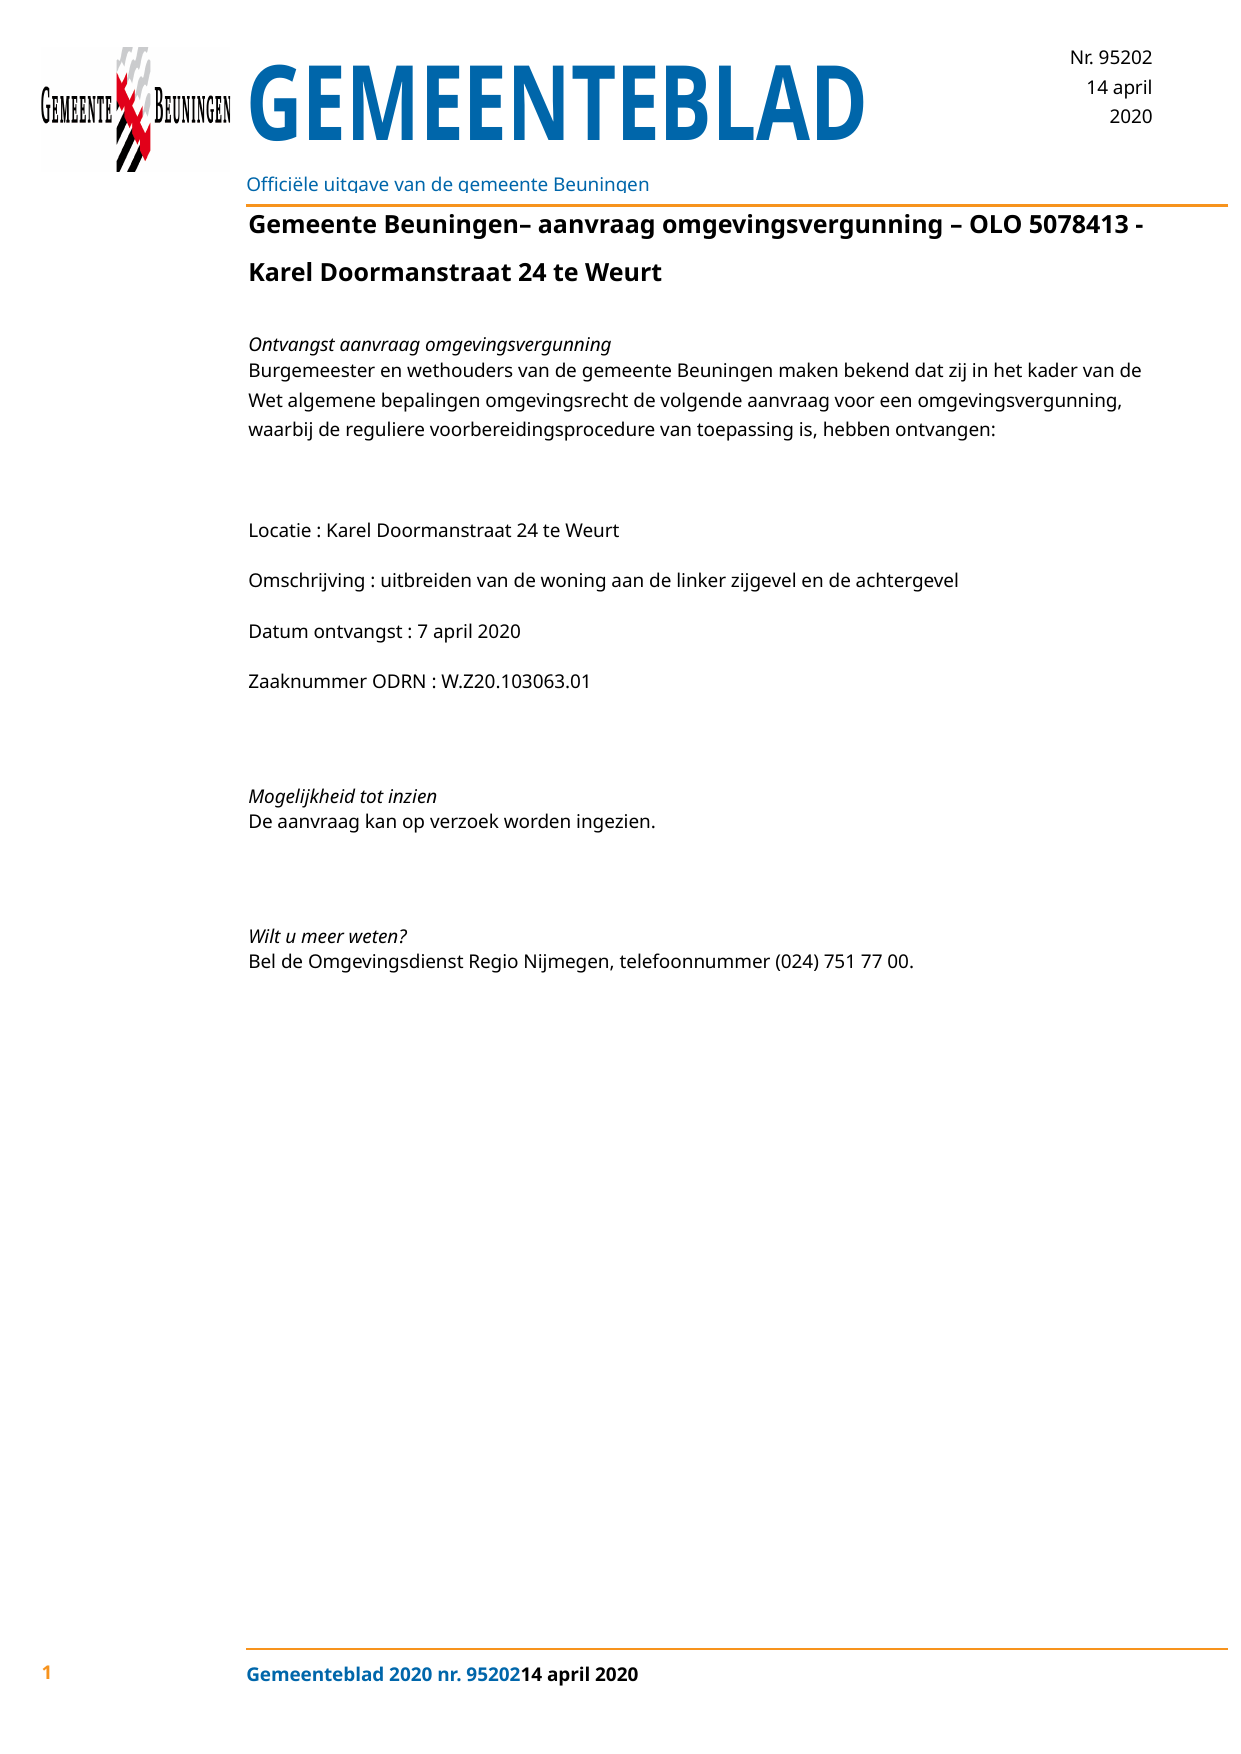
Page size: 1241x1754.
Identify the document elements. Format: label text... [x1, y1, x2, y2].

text Datum ontvangst : 7 april 2020 [248, 618, 1152, 644]
text De aanvraag kan op verzoek worden ingezien. [248, 808, 1152, 834]
text Locatie : Karel Doormanstraat 24 te Weurt [248, 517, 1152, 543]
text Mogelijkheid tot inzien [248, 783, 1152, 808]
text Zaaknummer ODRN : W.Z20.103063.01 [248, 668, 1152, 694]
text Omschrijving : uitbreiden van de woning aan de linker zijgevel en de achtergevel [248, 568, 1152, 593]
picture [41, 47, 231, 172]
text Burgemeester en wethouders van de gemeente Beuningen maken bekend dat zij in het kader van de Wet algemene bepalingen omgevingsrecht de volgende aanvraag voor een omgevingsvergunning, waarbij de reguliere voorbereidingsprocedure van toepassing is, hebben ontvangen: [248, 357, 1152, 442]
text Wilt u meer weten? [248, 923, 1152, 949]
text Ontvangst aanvraag omgevingsvergunning [248, 331, 1152, 357]
text Bel de Omgevingsdienst Regio Nijmegen, telefoonnummer (024) 751 77 00. [248, 949, 1152, 974]
text Gemeente Beuningen– aanvraag omgevingsvergunning – OLO 5078413 - Karel Doormanstraat 24 te Weurt [248, 207, 1152, 288]
